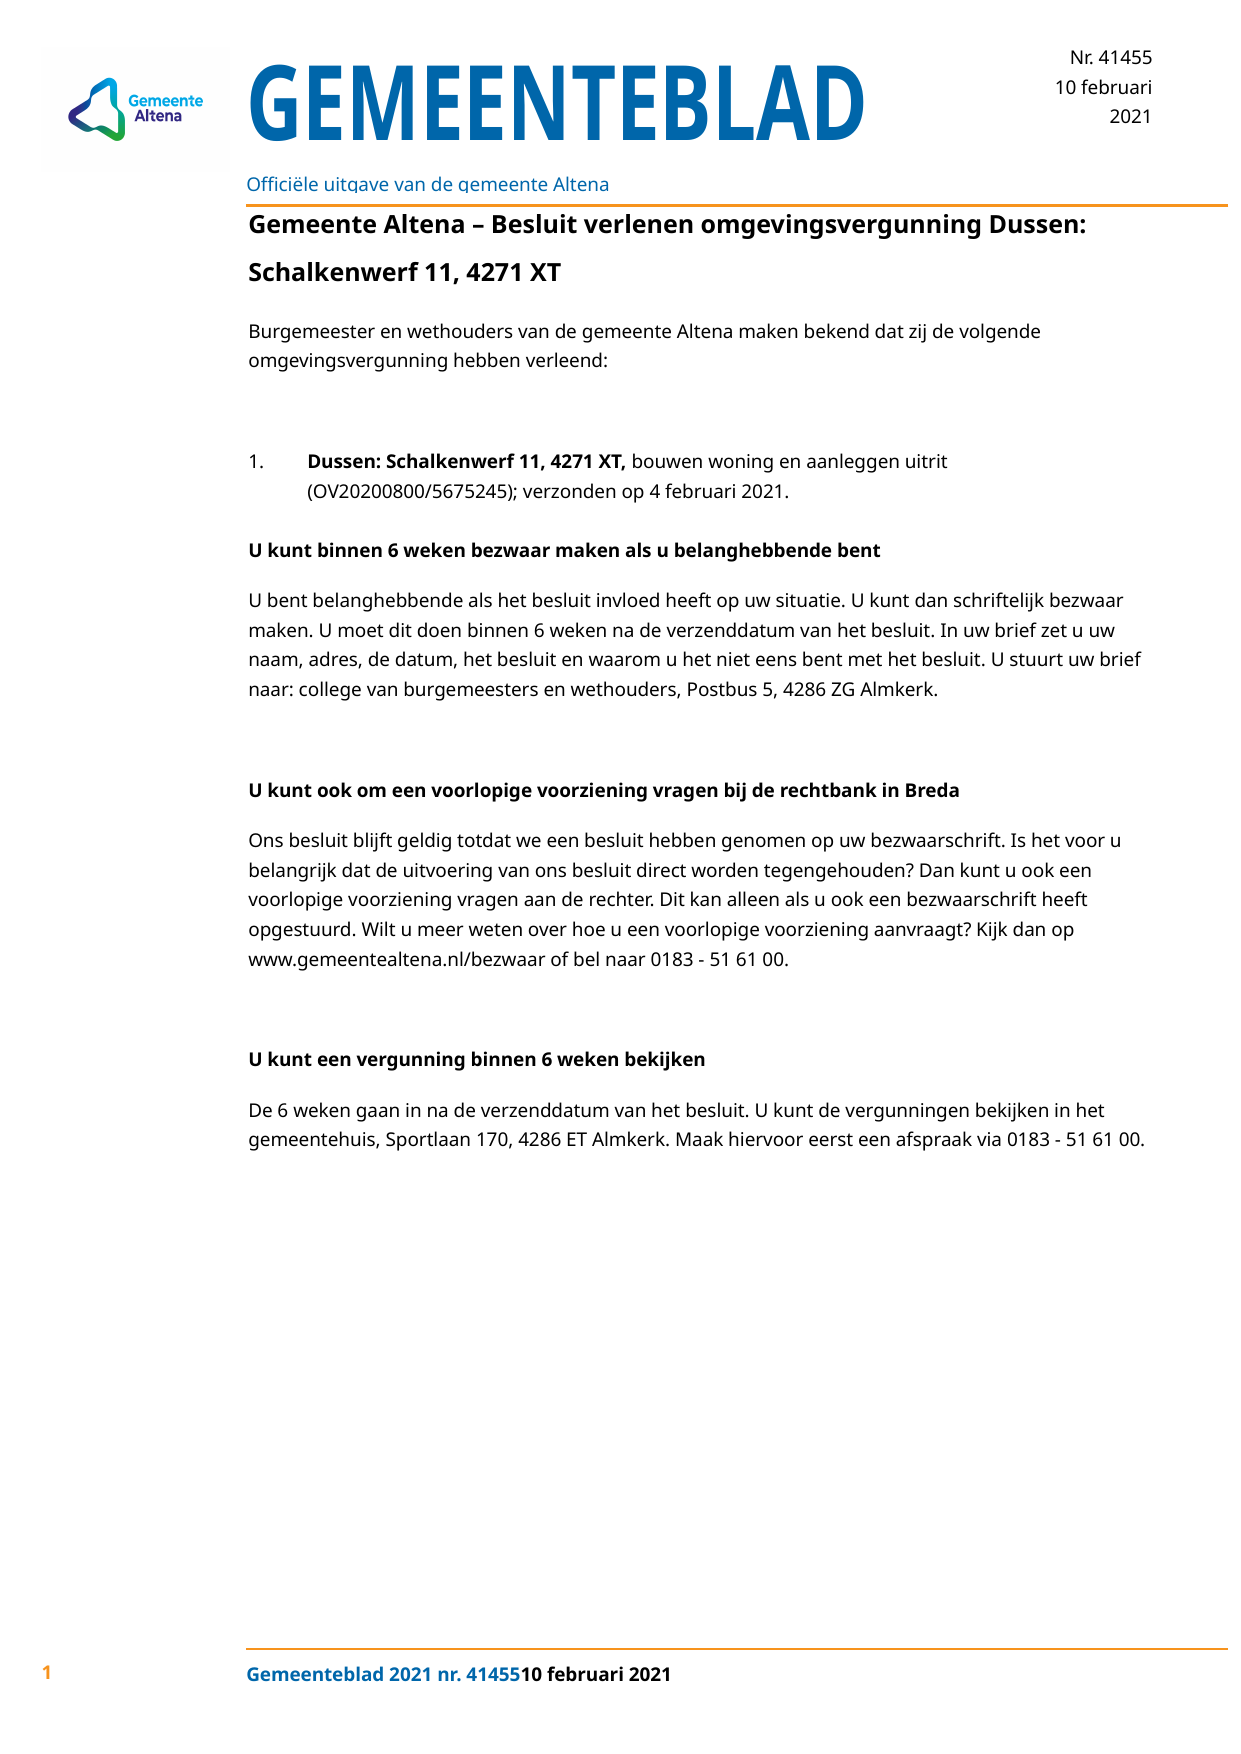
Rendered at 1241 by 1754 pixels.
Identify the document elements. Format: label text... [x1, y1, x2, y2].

text Burgemeester en wethouders van de gemeente Altena maken bekend dat zij de volgende omgevingsvergunning hebben verleend: [248, 318, 1152, 373]
text Gemeente Altena – Besluit verlenen omgevingsvergunning Dussen: Schalkenwerf 11, 4271 XT [248, 207, 1152, 288]
list Dussen: Schalkenwerf 11, 4271 XT, bouwen woning en aanleggen uitrit (OV20200800/5675245); verzonden op 4 februari 2021. [248, 448, 1152, 504]
text U kunt ook om een voorlopige voorziening vragen bij de rechtbank in Breda [248, 777, 1152, 803]
text Ons besluit blijft geldig totdat we een besluit hebben genomen op uw bezwaarschrift. Is het voor u belangrijk dat de uitvoering van ons besluit direct worden tegengehouden? Dan kunt u ook een voorlopige voorziening vragen aan de rechter. Dit kan alleen als u ook een bezwaarschrift heeft opgestuurd. Wilt u meer weten over hoe u een voorlopige voorziening aanvraagt? Kijk dan op www.gemeentealtena.nl/bezwaar of bel naar 0183 - 51 61 00. [248, 827, 1152, 972]
text U bent belanghebbende als het besluit invloed heeft op uw situatie. U kunt dan schriftelijk bezwaar maken. U moet dit doen binnen 6 weken na de verzenddatum van het besluit. In uw brief zet u uw naam, adres, de datum, het besluit en waarom u het niet eens bent met het besluit. U stuurt uw brief naar: college van burgemeesters en wethouders, Postbus 5, 4286 ZG Almkerk. [248, 587, 1152, 702]
text De 6 weken gaan in na de verzenddatum van het besluit. U kunt de vergunningen bekijken in het gemeentehuis, Sportlaan 170, 4286 ET Almkerk. Maak hiervoor eerst een afspraak via 0183 - 51 61 00. [248, 1097, 1152, 1152]
picture [41, 47, 231, 172]
text U kunt binnen 6 weken bezwaar maken als u belanghebbende bent [248, 537, 1152, 563]
text U kunt een vergunning binnen 6 weken bekijken [248, 1047, 1152, 1072]
